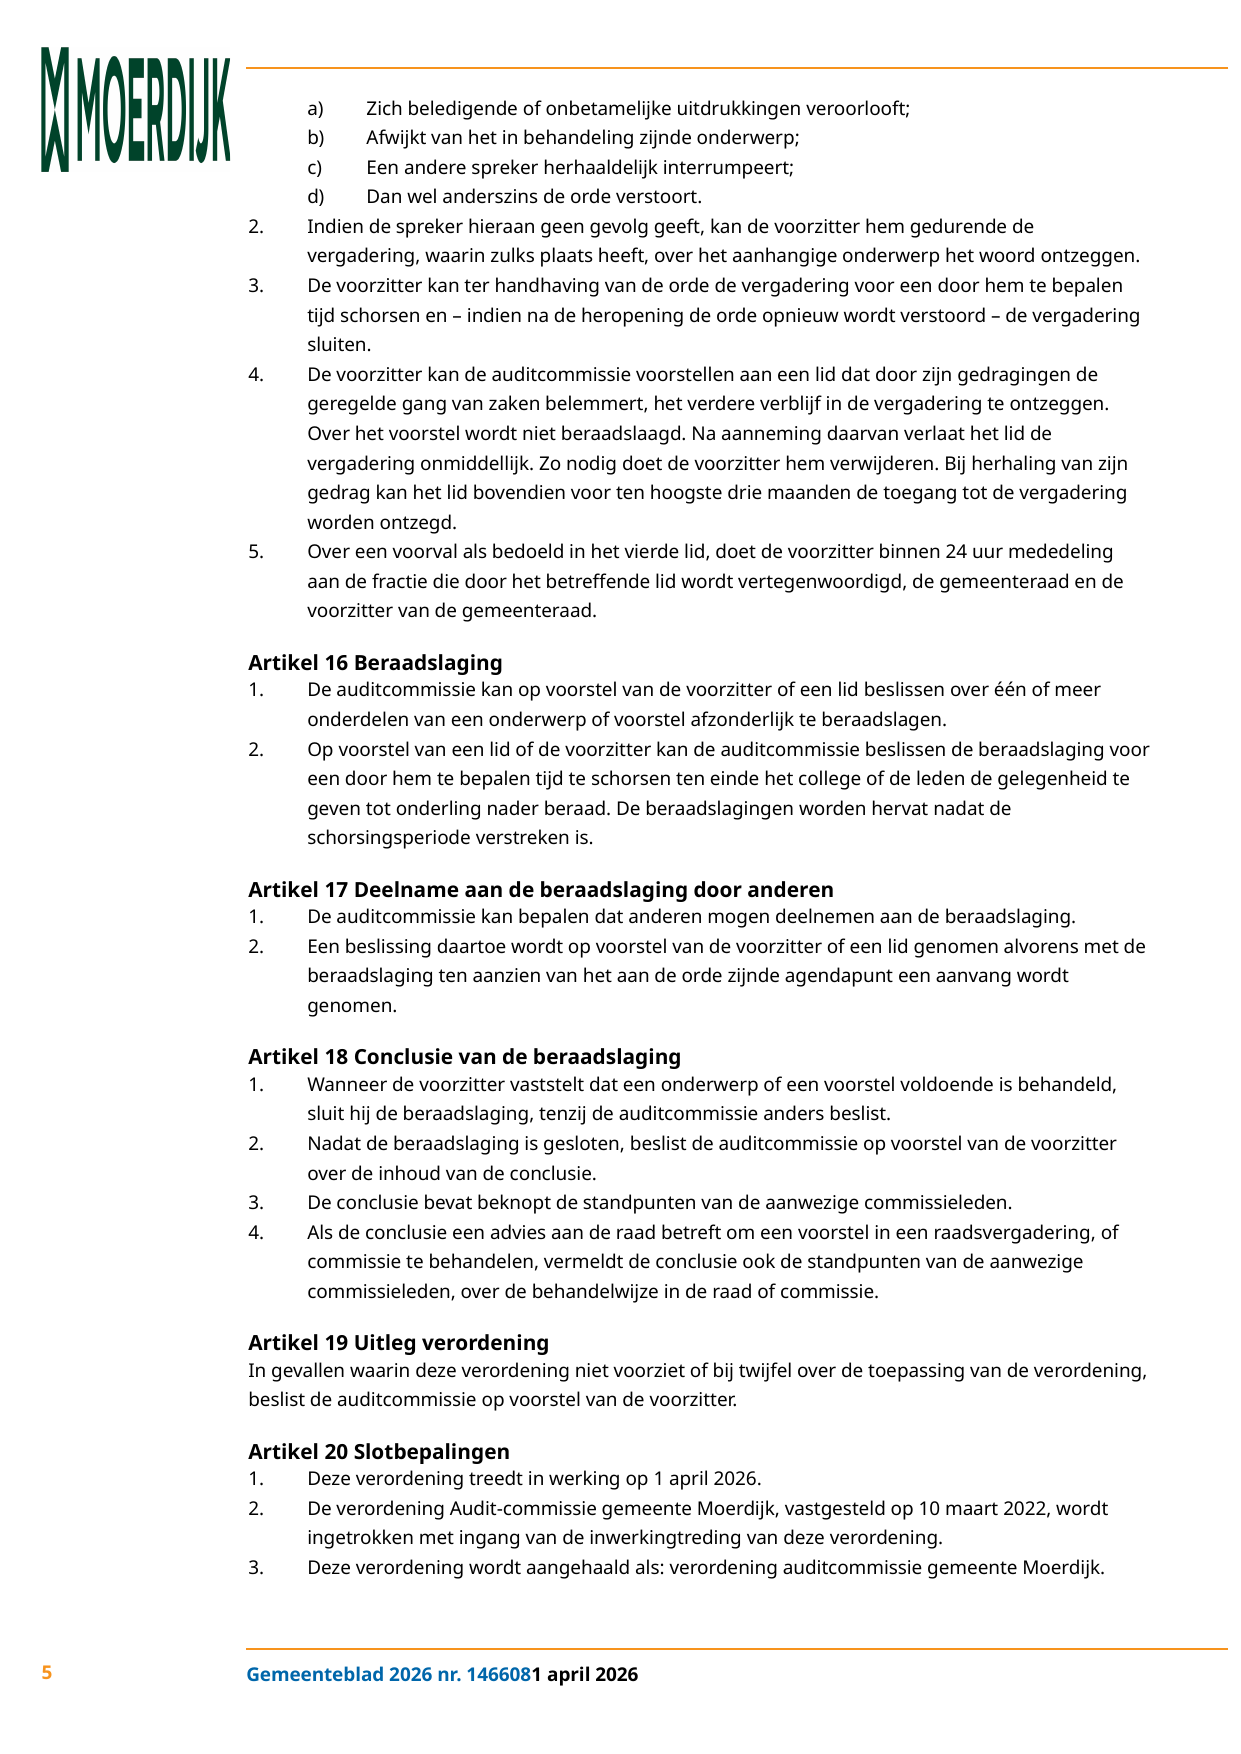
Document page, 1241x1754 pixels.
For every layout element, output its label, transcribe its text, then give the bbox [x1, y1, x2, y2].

list De conclusie bevat beknopt de standpunten van de aanwezige commissieleden. [248, 1189, 1152, 1215]
list De voorzitter kan de auditcommissie voorstellen aan een lid dat door zijn gedragingen de geregelde gang van zaken belemmert, het verdere verblijf in de vergadering te ontzeggen. Over het voorstel wordt niet beraadslaagd. Na aanneming daarvan verlaat het lid de vergadering onmiddellijk. Zo nodig doet de voorzitter hem verwijderen. Bij herhaling van zijn gedrag kan het lid bovendien voor ten hoogste drie maanden de toegang tot de vergadering worden ontzegd. [248, 361, 1152, 535]
picture [41, 47, 231, 172]
text In gevallen waarin deze verordening niet voorziet of bij twijfel over de toepassing van de verordening, beslist de auditcommissie op voorstel van de voorzitter. [248, 1357, 1152, 1412]
list Indien de spreker hieraan geen gevolg geeft, kan de voorzitter hem gedurende de vergadering, waarin zulks plaats heeft, over het aanhangige onderwerp het woord ontzeggen. [248, 213, 1152, 268]
list Als de conclusie een advies aan de raad betreft om een voorstel in een raadsvergadering, of commissie te behandelen, vermeldt de conclusie ook de standpunten van de aanwezige commissieleden, over de behandelwijze in de raad of commissie. [248, 1219, 1152, 1304]
text Artikel 16 Beraadslaging [248, 648, 1152, 677]
list Afwijkt van het in behandeling zijnde onderwerp; [307, 124, 1152, 150]
list Een beslissing daartoe wordt op voorstel van de voorzitter of een lid genomen alvorens met de beraadslaging ten aanzien van het aan de orde zijnde agendapunt een aanvang wordt genomen. [248, 933, 1152, 1018]
list De verordening Audit-commissie gemeente Moerdijk, vastgesteld op 10 maart 2022, wordt ingetrokken met ingang van de inwerkingtreding van deze verordening. [248, 1495, 1152, 1550]
list Een andere spreker herhaaldelijk interrumpeert; [307, 154, 1152, 180]
list Op voorstel van een lid of de voorzitter kan de auditcommissie beslissen de beraadslaging voor een door hem te bepalen tijd te schorsen ten einde het college of de leden de gelegenheid te geven tot onderling nader beraad. De beraadslagingen worden hervat nadat de schorsingsperiode verstreken is. [248, 736, 1152, 850]
list De voorzitter kan ter handhaving van de orde de vergadering voor een door hem te bepalen tijd schorsen en – indien na de heropening de orde opnieuw wordt verstoord – de vergadering sluiten. [248, 272, 1152, 357]
text Artikel 18 Conclusie van de beraadslaging [248, 1042, 1152, 1071]
list Wanneer de voorzitter vaststelt dat een onderwerp of een voorstel voldoende is behandeld, sluit hij de beraadslaging, tenzij de auditcommissie anders beslist. [248, 1071, 1152, 1126]
text Artikel 20 Slotbepalingen [248, 1437, 1152, 1465]
list De auditcommissie kan bepalen dat anderen mogen deelnemen aan de beraadslaging. [248, 903, 1152, 929]
list Dan wel anderszins de orde verstoort. [307, 183, 1152, 209]
list Deze verordening treedt in werking op 1 april 2026. [248, 1465, 1152, 1491]
list Deze verordening wordt aangehaald als: verordening auditcommissie gemeente Moerdijk. [248, 1554, 1152, 1580]
list Nadat de beraadslaging is gesloten, beslist de auditcommissie op voorstel van de voorzitter over de inhoud van de conclusie. [248, 1130, 1152, 1185]
list Zich beledigende of onbetamelijke uitdrukkingen veroorlooft; [307, 95, 1152, 121]
list De auditcommissie kan op voorstel van de voorzitter of een lid beslissen over één of meer onderdelen van een onderwerp of voorstel afzonderlijk te beraadslagen. [248, 677, 1152, 732]
list Over een voorval als bedoeld in het vierde lid, doet de voorzitter binnen 24 uur mededeling aan de fractie die door het betreffende lid wordt vertegenwoordigd, de gemeenteraad en de voorzitter van de gemeenteraad. [248, 538, 1152, 623]
text Artikel 17 Deelname aan de beraadslaging door anderen [248, 875, 1152, 903]
text Artikel 19 Uitleg verordening [248, 1328, 1152, 1357]
